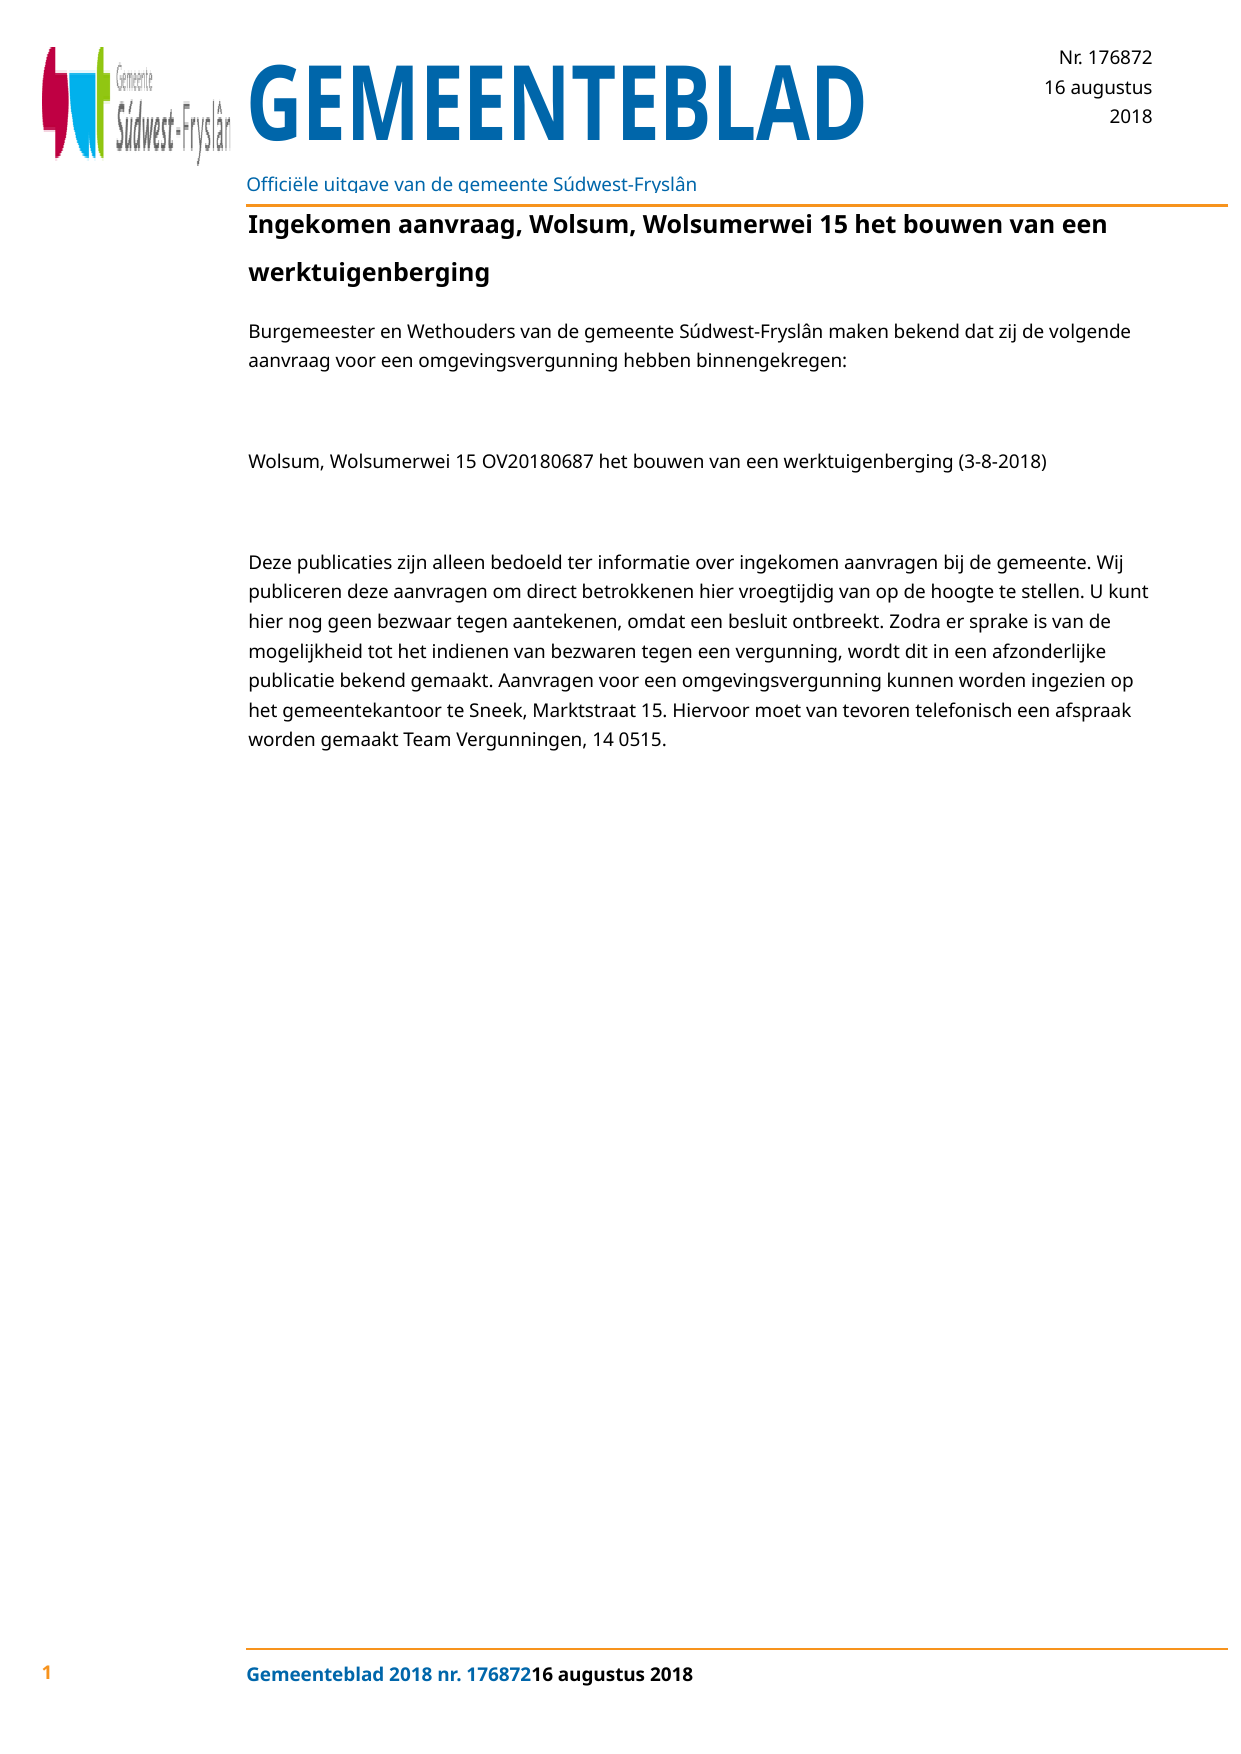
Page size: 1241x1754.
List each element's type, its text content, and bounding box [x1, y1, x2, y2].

text Wolsum, Wolsumerwei 15 OV20180687 het bouwen van een werktuigenberging (3-8-2018) [248, 448, 1152, 474]
picture [41, 47, 231, 172]
text Deze publicaties zijn alleen bedoeld ter informatie over ingekomen aanvragen bij de gemeente. Wij publiceren deze aanvragen om direct betrokkenen hier vroegtijdig van op de hoogte te stellen. U kunt hier nog geen bezwaar tegen aantekenen, omdat een besluit ontbreekt. Zodra er sprake is van de mogelijkheid tot het indienen van bezwaren tegen een vergunning, wordt dit in een afzonderlijke publicatie bekend gemaakt. Aanvragen voor een omgevingsvergunning kunnen worden ingezien op het gemeentekantoor te Sneek, Marktstraat 15. Hiervoor moet van tevoren telefonisch een afspraak worden gemaakt Team Vergunningen, 14 0515. [248, 549, 1152, 752]
text Burgemeester en Wethouders van de gemeente Súdwest-Fryslân maken bekend dat zij de volgende aanvraag voor een omgevingsvergunning hebben binnengekregen: [248, 318, 1152, 373]
text Ingekomen aanvraag, Wolsum, Wolsumerwei 15 het bouwen van een werktuigenberging [248, 207, 1152, 288]
